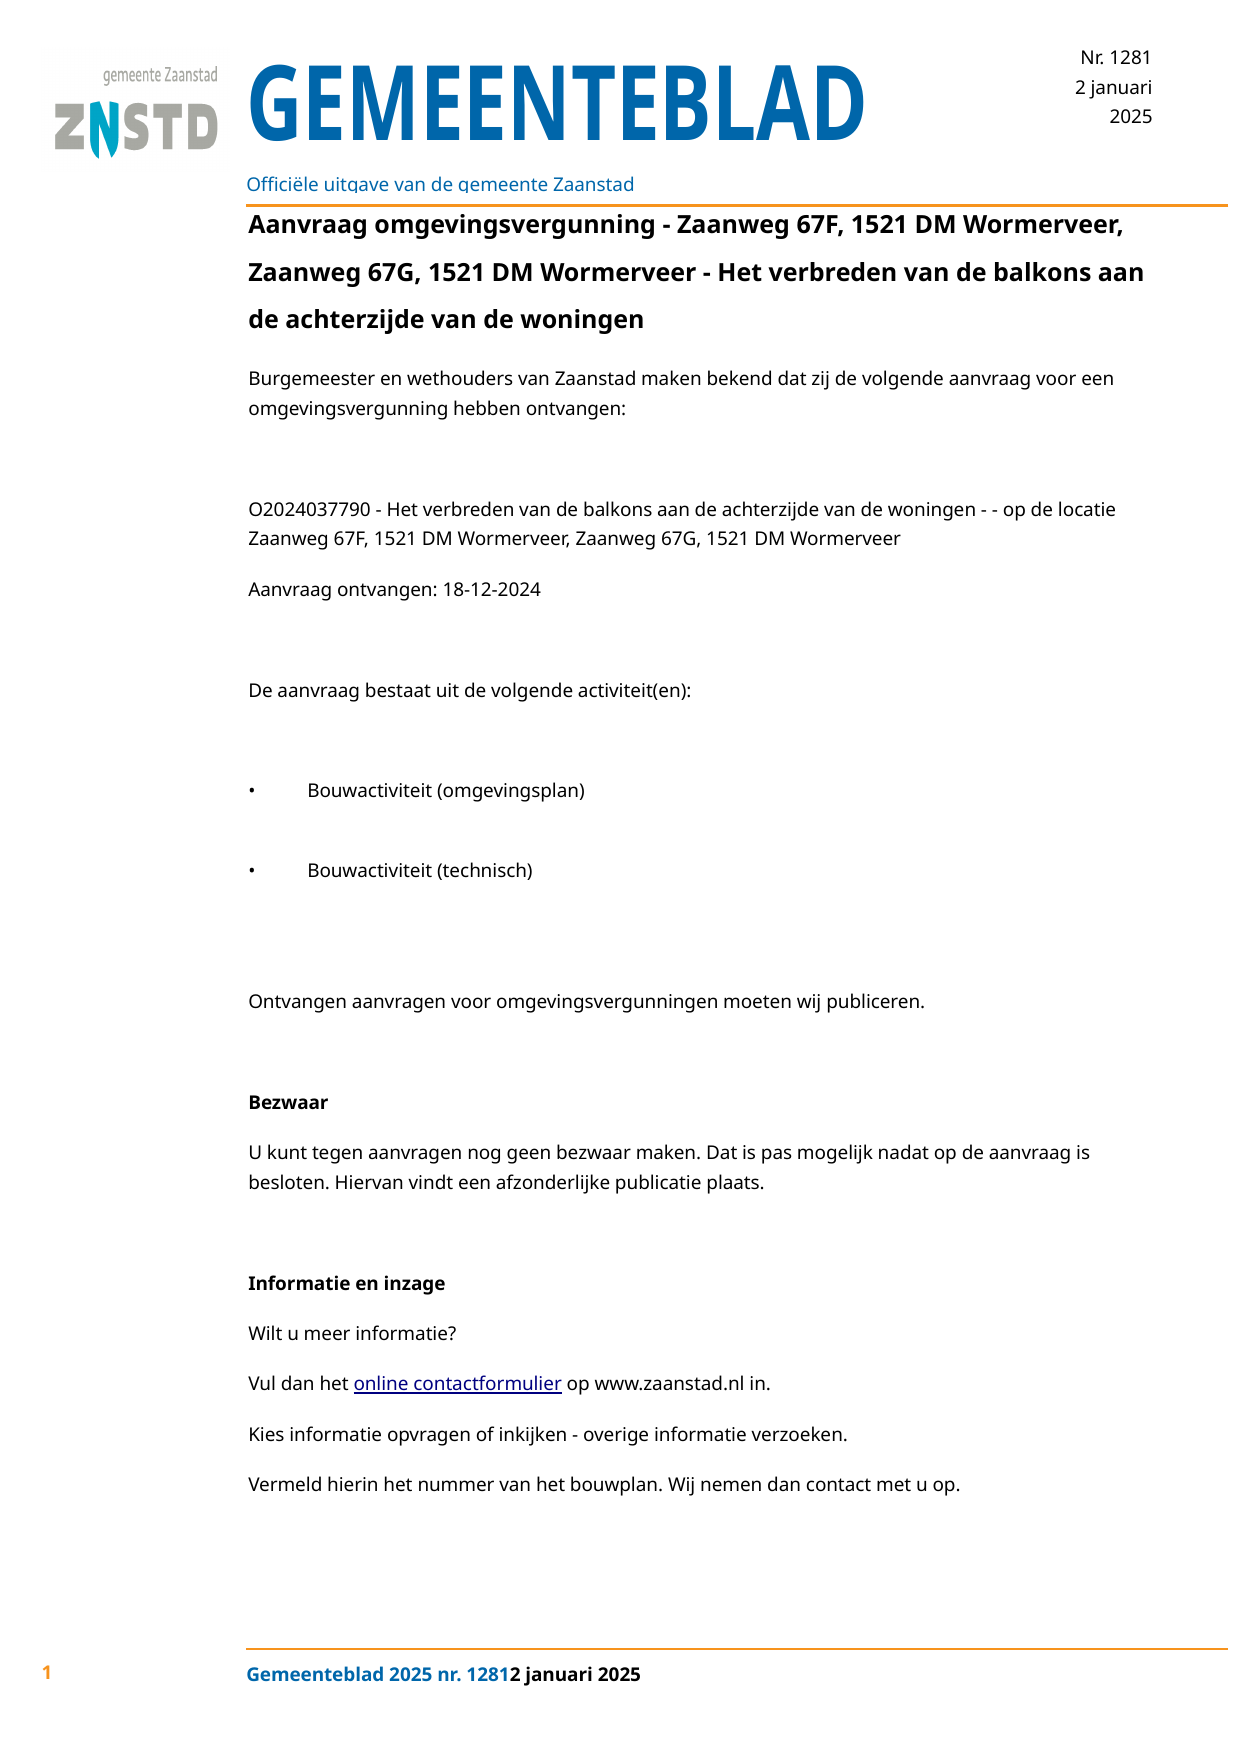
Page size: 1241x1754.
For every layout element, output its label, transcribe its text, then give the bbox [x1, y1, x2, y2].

text Bezwaar [248, 1089, 1152, 1114]
text Aanvraag ontvangen: 18-12-2024 [248, 576, 1152, 602]
text Kies informatie opvragen of inkijken - overige informatie verzoeken. [248, 1421, 1152, 1447]
text Vermeld hierin het nummer van het bouwplan. Wij nemen dan contact met u op. [248, 1471, 1152, 1497]
text Aanvraag omgevingsvergunning - Zaanweg 67F, 1521 DM Wormerveer, Zaanweg 67G, 1521 DM Wormerveer - Het verbreden van de balkons aan de achterzijde van de woningen [248, 207, 1152, 336]
text U kunt tegen aanvragen nog geen bezwaar maken. Dat is pas mogelijk nadat op de aanvraag is besloten. Hiervan vindt een afzonderlijke publicatie plaats. [248, 1139, 1152, 1194]
list Bouwactiviteit (technisch) [248, 858, 1152, 883]
text De aanvraag bestaat uit de volgende activiteit(en): [248, 677, 1152, 702]
text Informatie en inzage [248, 1270, 1152, 1295]
picture [41, 47, 231, 172]
list Bouwactiviteit (omgevingsplan) [248, 778, 1152, 803]
text Vul dan het online contactformulier op www.zaanstad.nl in. [248, 1371, 1152, 1396]
text Burgemeester en wethouders van Zaanstad maken bekend dat zij de volgende aanvraag voor een omgevingsvergunning hebben ontvangen: [248, 366, 1152, 421]
text O2024037790 - Het verbreden van de balkons aan de achterzijde van de woningen - - op de locatie Zaanweg 67F, 1521 DM Wormerveer, Zaanweg 67G, 1521 DM Wormerveer [248, 496, 1152, 551]
text Ontvangen aanvragen voor omgevingsvergunningen moeten wij publiceren. [248, 988, 1152, 1014]
text Wilt u meer informatie? [248, 1320, 1152, 1346]
